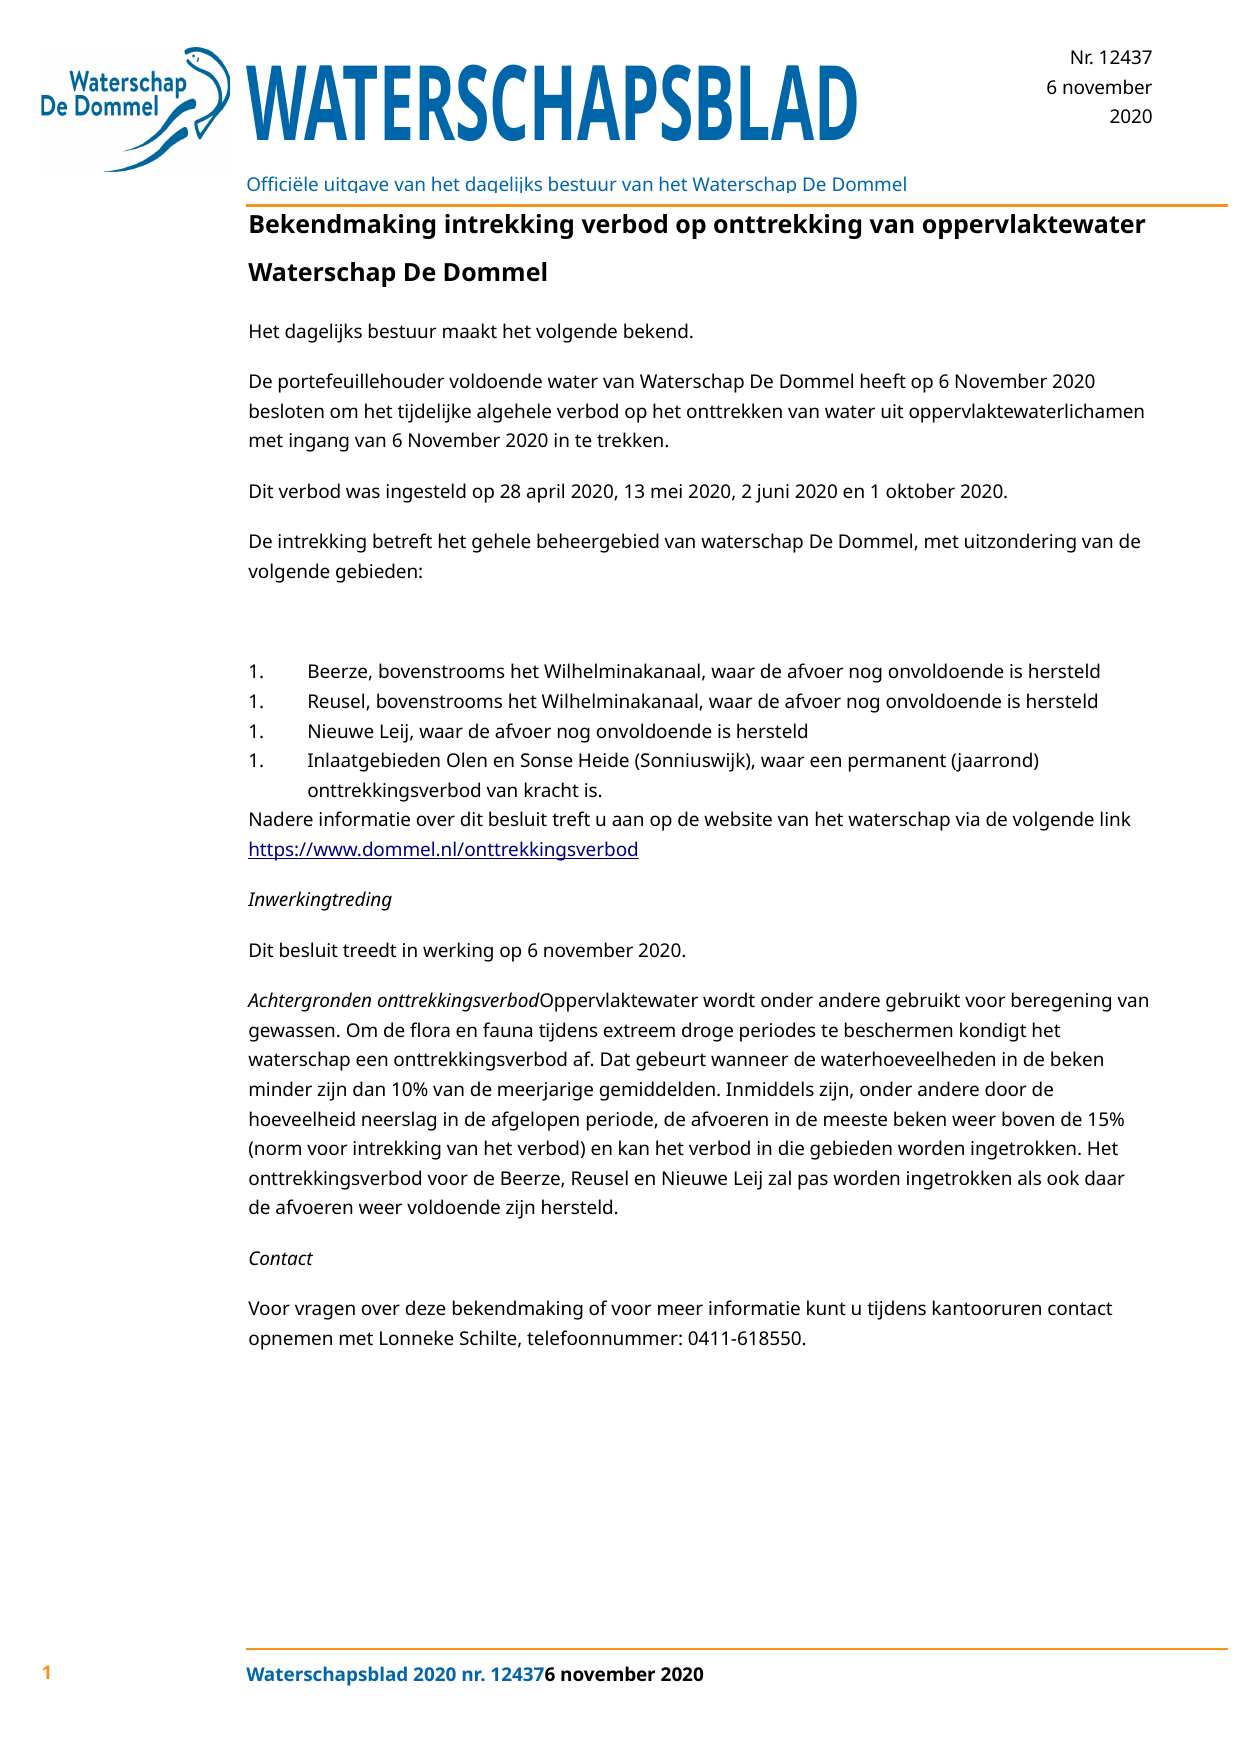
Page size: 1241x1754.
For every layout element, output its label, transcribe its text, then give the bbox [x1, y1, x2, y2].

text Het dagelijks bestuur maakt het volgende bekend. [248, 318, 1152, 344]
text Dit besluit treedt in werking op 6 november 2020. [248, 937, 1152, 963]
picture [204, 47, 231, 76]
text Dit verbod was ingesteld op 28 april 2020, 13 mei 2020, 2 juni 2020 en 1 oktober 2020. [248, 478, 1152, 504]
list Beerze, bovenstrooms het Wilhelminakanaal, waar de afvoer nog onvoldoende is hersteld [248, 659, 1152, 684]
text Achtergronden onttrekkingsverbodOppervlaktewater wordt onder andere gebruikt voor beregening van gewassen. Om de flora en fauna tijdens extreem droge periodes te beschermen kondigt het waterschap een onttrekkingsverbod af. Dat gebeurt wanneer de waterhoeveelheden in de beken minder zijn dan 10% van de meerjarige gemiddelden. Inmiddels zijn, onder andere door de hoeveelheid neerslag in de afgelopen periode, de afvoeren in de meeste beken weer boven de 15% (norm voor intrekking van het verbod) en kan het verbod in die gebieden worden ingetrokken. Het onttrekkingsverbod voor de Beerze, Reusel en Nieuwe Leij zal pas worden ingetrokken als ook daar de afvoeren weer voldoende zijn hersteld. [248, 987, 1152, 1220]
text Nadere informatie over dit besluit treft u aan op de website van het waterschap via de volgende link https://www.dommel.nl/onttrekkingsverbod [248, 807, 1152, 862]
list Reusel, bovenstrooms het Wilhelminakanaal, waar de afvoer nog onvoldoende is hersteld [248, 688, 1152, 714]
picture [41, 47, 231, 172]
text De intrekking betreft het gehele beheergebied van waterschap De Dommel, met uitzondering van de volgende gebieden: [248, 528, 1152, 584]
text De portefeuillehouder voldoende water van Waterschap De Dommel heeft op 6 November 2020 besloten om het tijdelijke algehele verbod op het onttrekken van water uit oppervlaktewaterlichamen met ingang van 6 November 2020 in te trekken. [248, 368, 1152, 453]
list Nieuwe Leij, waar de afvoer nog onvoldoende is hersteld [248, 718, 1152, 744]
picture [198, 118, 210, 131]
text Bekendmaking intrekking verbod op onttrekking van oppervlaktewater Waterschap De Dommel [248, 207, 1152, 288]
list Inlaatgebieden Olen en Sonse Heide (Sonniuswijk), waar een permanent (jaarrond) onttrekkingsverbod van kracht is. [248, 747, 1152, 803]
text Inwerkingtreding [248, 887, 1152, 912]
text Voor vragen over deze bekendmaking of voor meer informatie kunt u tijdens kantooruren contact opnemen met Lonneke Schilte, telefoonnummer: 0411-618550. [248, 1295, 1152, 1351]
picture [45, 99, 51, 111]
text Contact [248, 1245, 1152, 1271]
